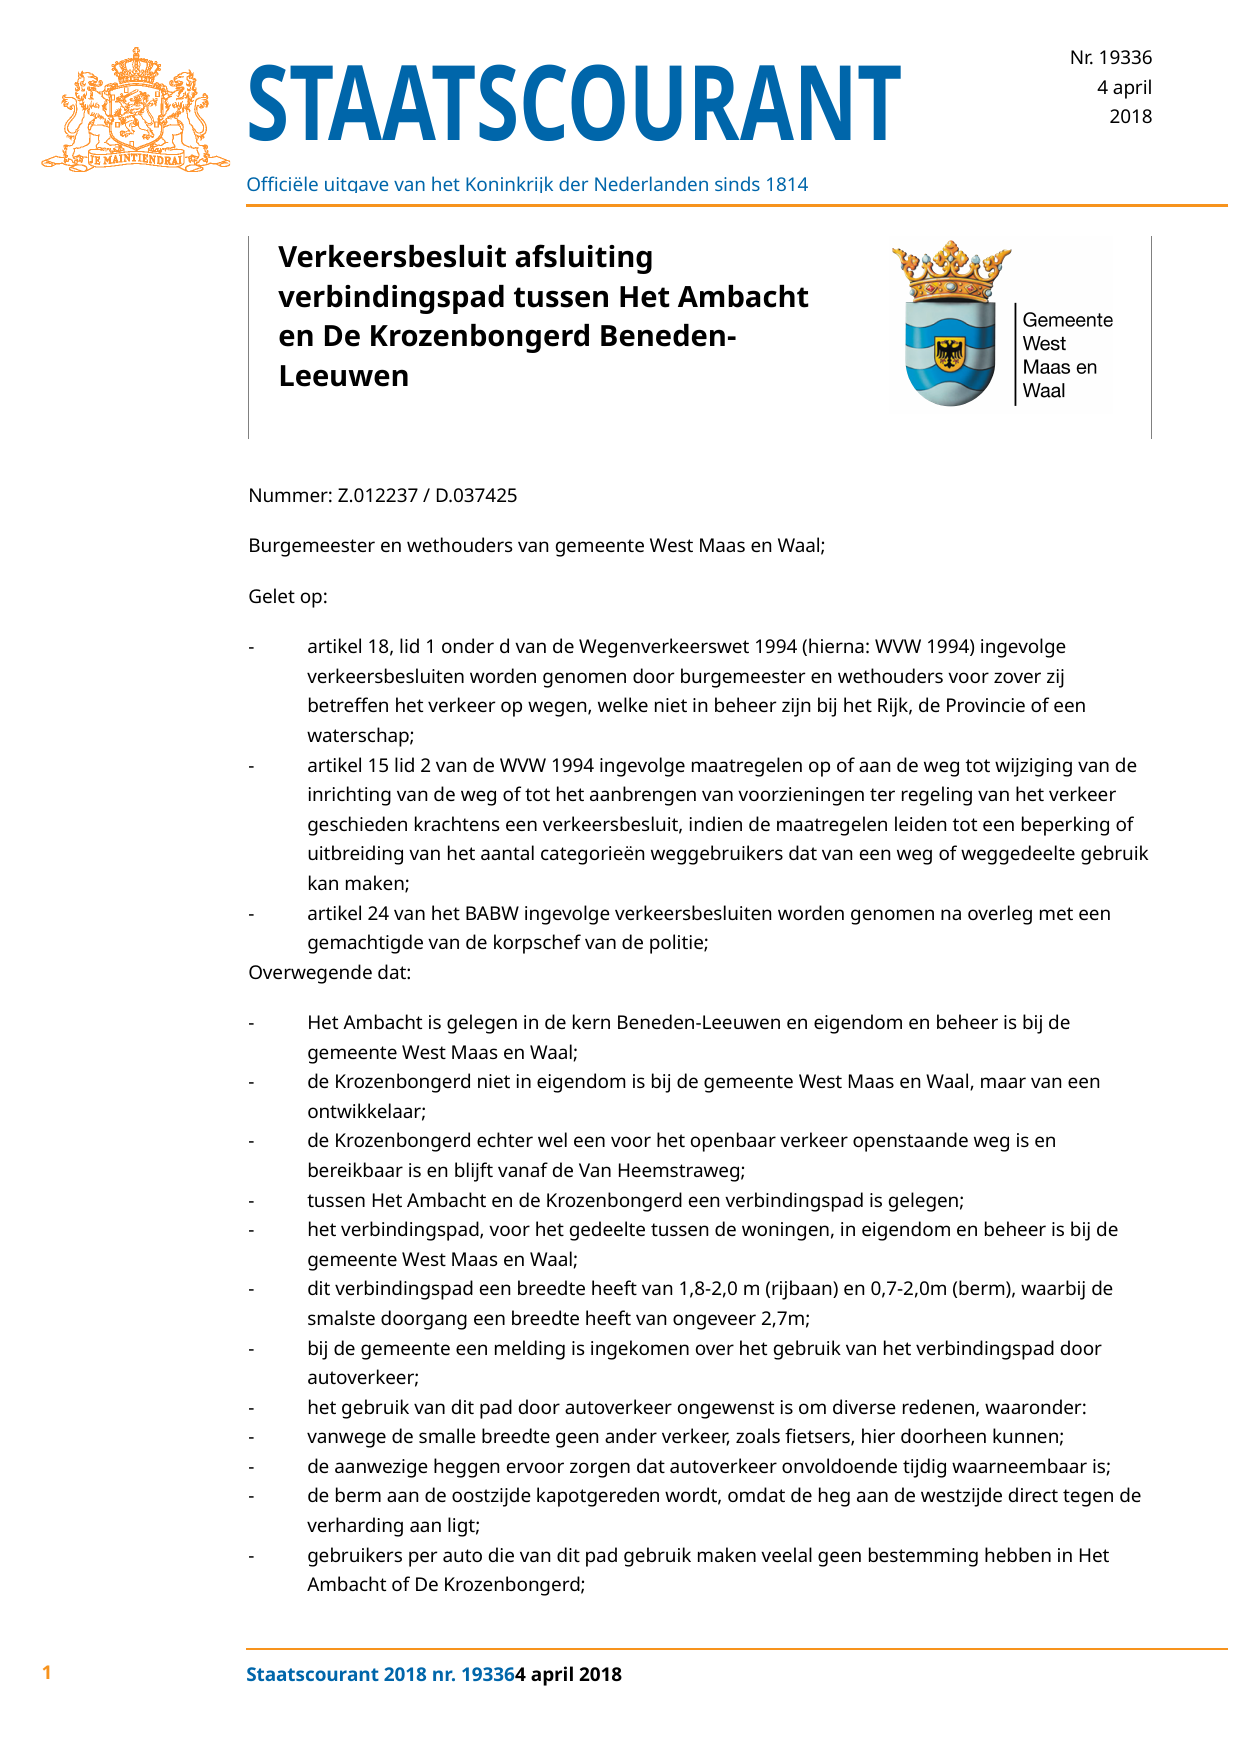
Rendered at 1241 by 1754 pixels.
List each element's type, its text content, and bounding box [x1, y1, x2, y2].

list vanwege de smalle breedte geen ander verkeer, zoals fietsers, hier doorheen kunnen; [248, 1423, 1152, 1449]
text Burgemeester en wethouders van gemeente West Maas en Waal; [248, 533, 1152, 558]
picture [41, 47, 231, 172]
picture [888, 236, 1113, 414]
list tussen Het Ambacht en de Krozenbongerd een verbindingspad is gelegen; [248, 1187, 1152, 1213]
text Overwegende dat: [248, 959, 1152, 985]
list de Krozenbongerd echter wel een voor het openbaar verkeer openstaande weg is en bereikbaar is en blijft vanaf de Van Heemstraweg; [248, 1128, 1152, 1183]
table_header [850, 414, 1151, 439]
list de Krozenbongerd niet in eigendom is bij de gemeente West Maas en Waal, maar van een ontwikkelaar; [248, 1068, 1152, 1124]
list Het Ambacht is gelegen in de kern Beneden-Leeuwen en eigendom en beheer is bij de gemeente West Maas en Waal; [248, 1009, 1152, 1065]
list het verbindingspad, voor het gedeelte tussen de woningen, in eigendom en beheer is bij de gemeente West Maas en Waal; [248, 1216, 1152, 1272]
list bij de gemeente een melding is ingekomen over het gebruik van het verbindingspad door autoverkeer; [248, 1335, 1152, 1390]
table_header Verkeersbesluit afsluiting verbindingspad tussen Het Ambacht en De Krozenbongerd Beneden-Leeuwen [249, 236, 850, 439]
list de aanwezige heggen ervoor zorgen dat autoverkeer onvoldoende tijdig waarneembaar is; [248, 1453, 1152, 1479]
list het gebruik van dit pad door autoverkeer ongewenst is om diverse redenen, waaronder: [248, 1394, 1152, 1420]
list de berm aan de oostzijde kapotgereden wordt, omdat de heg aan de westzijde direct tegen de verharding aan ligt; [248, 1483, 1152, 1538]
table_header [1113, 236, 1151, 413]
list artikel 18, lid 1 onder d van de Wegenverkeerswet 1994 (hierna: WVW 1994) ingevolge verkeersbesluiten worden genomen door burgemeester en wethouders voor zover zij betreffen het verkeer op wegen, welke niet in beheer zijn bij het Rijk, de Provincie of een waterschap; [248, 633, 1152, 748]
list dit verbindingspad een breedte heeft van 1,8-2,0 m (rijbaan) en 0,7-2,0m (berm), waarbij de smalste doorgang een breedte heeft van ongeveer 2,7m; [248, 1276, 1152, 1331]
list artikel 24 van het BABW ingevolge verkeersbesluiten worden genomen na overleg met een gemachtigde van de korpschef van de politie; [248, 900, 1152, 955]
list gebruikers per auto die van dit pad gebruik maken veelal geen bestemming hebben in Het Ambacht of De Krozenbongerd; [248, 1542, 1152, 1597]
text Gelet op: [248, 583, 1152, 609]
list artikel 15 lid 2 van de WVW 1994 ingevolge maatregelen op of aan de weg tot wijziging van de inrichting van de weg of tot het aanbrengen van voorzieningen ter regeling van het verkeer geschieden krachtens een verkeersbesluit, indien de maatregelen leiden tot een beperking of uitbreiding van het aantal categorieën weggebruikers dat van een weg of weggedeelte gebruik kan maken; [248, 752, 1152, 896]
table_header [850, 236, 888, 413]
text Nummer: Z.012237 / D.037425 [248, 482, 1152, 508]
